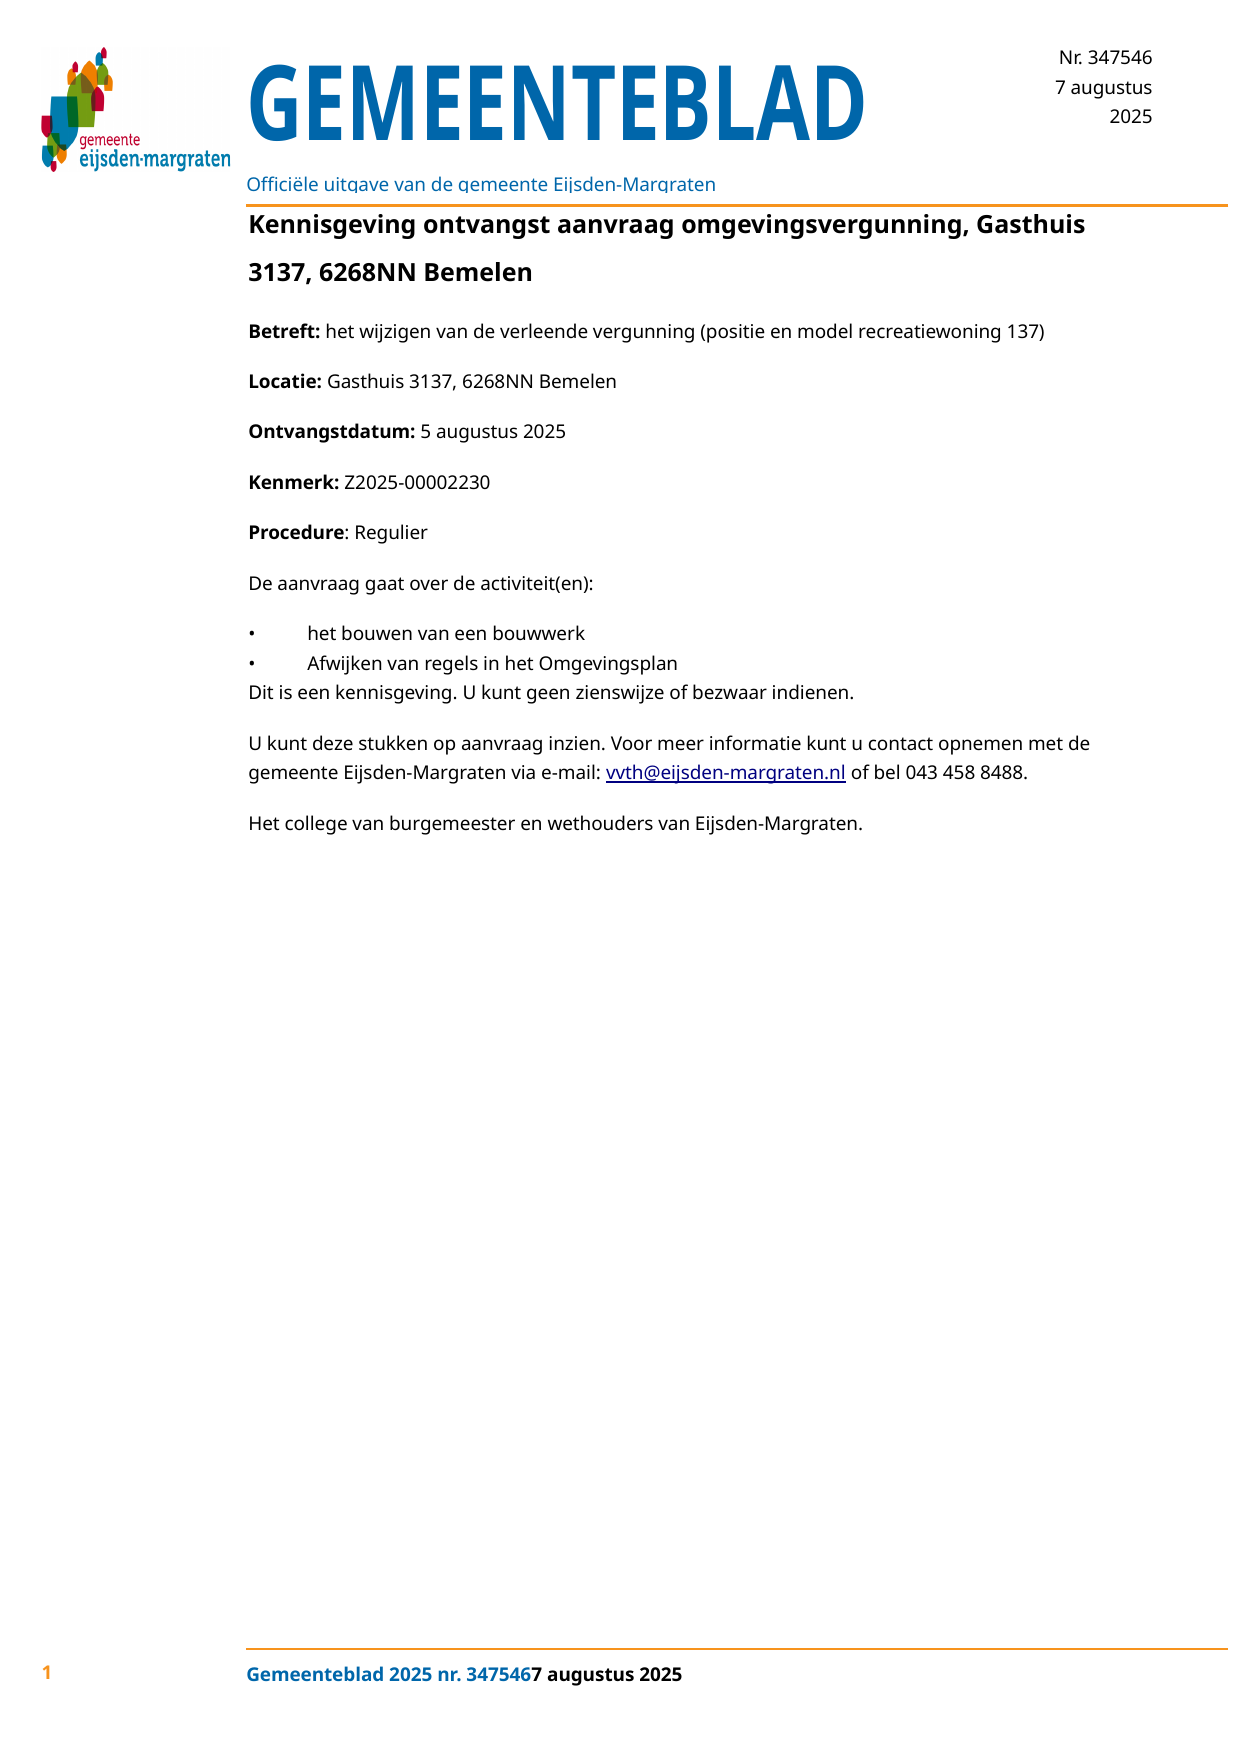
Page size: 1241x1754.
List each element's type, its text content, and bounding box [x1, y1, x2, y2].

text Kenmerk: Z2025-00002230 [248, 469, 1152, 495]
text Betreft: het wijzigen van de verleende vergunning (positie en model recreatiewoning 137) [248, 318, 1152, 344]
text Locatie: Gasthuis 3137, 6268NN Bemelen [248, 368, 1152, 394]
picture [41, 47, 231, 172]
list het bouwen van een bouwwerk [248, 620, 1152, 646]
text De aanvraag gaat over de activiteit(en): [248, 570, 1152, 596]
text U kunt deze stukken op aanvraag inzien. Voor meer informatie kunt u contact opnemen met de gemeente Eijsden-Margraten via e-mail: vvth@eijsden-margraten.nl of bel 043 458 8488. [248, 730, 1152, 785]
list Afwijken van regels in het Omgevingsplan [248, 650, 1152, 676]
text Procedure: Regulier [248, 519, 1152, 545]
text Ontvangstdatum: 5 augustus 2025 [248, 419, 1152, 444]
text Kennisgeving ontvangst aanvraag omgevingsvergunning, Gasthuis 3137, 6268NN Bemelen [248, 207, 1152, 288]
text Het college van burgemeester en wethouders van Eijsden-Margraten. [248, 810, 1152, 836]
text Dit is een kennisgeving. U kunt geen zienswijze of bezwaar indienen. [248, 679, 1152, 705]
